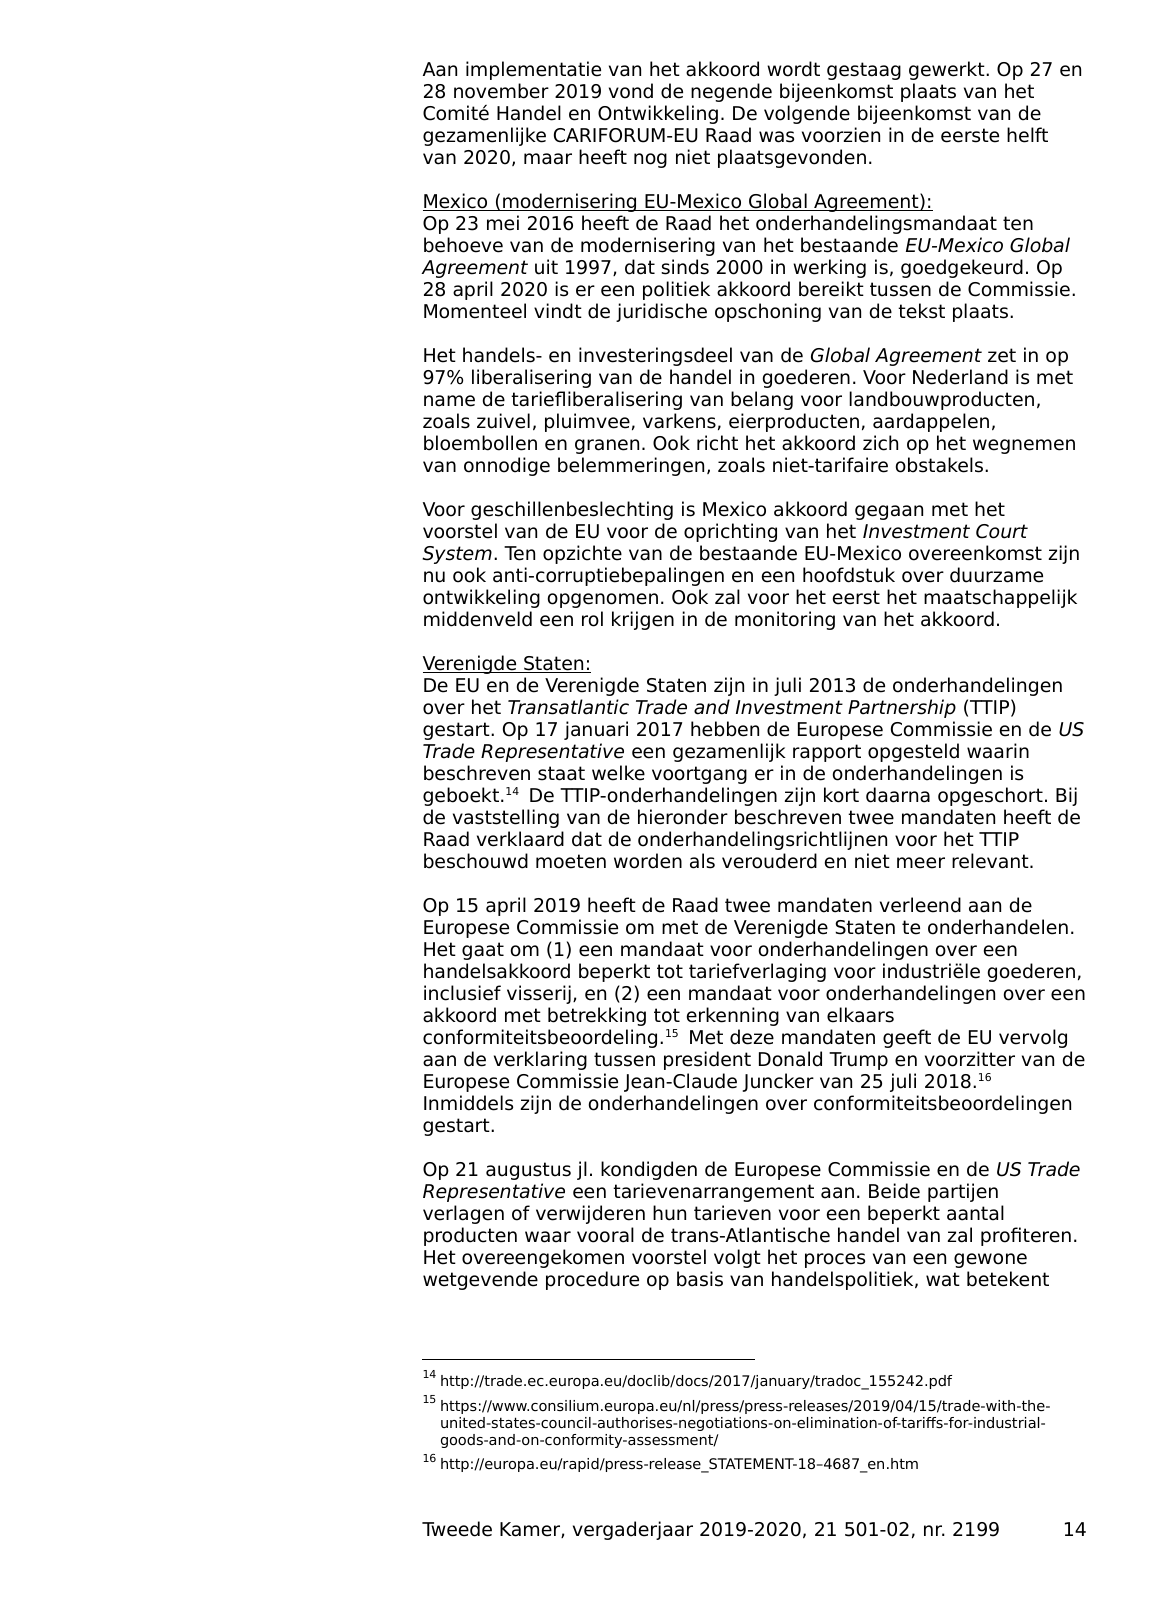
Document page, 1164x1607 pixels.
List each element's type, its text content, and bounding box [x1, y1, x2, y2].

text Op 23 mei 2016 heeft de Raad het onderhandelingsmandaat ten behoeve van de modernisering van het bestaande EU-Mexico Global Agreement uit 1997, dat sinds 2000 in werking is, goedgekeurd. Op 28 april 2020 is er een politiek akkoord bereikt tussen de Commissie. Momenteel vindt de juridische opschoning van de tekst plaats. [422, 213, 1087, 323]
text Mexico (modernisering EU-Mexico Global Agreement): [422, 191, 1087, 213]
text Voor geschillenbeslechting is Mexico akkoord gegaan met het voorstel van de EU voor de oprichting van het Investment Court System. Ten opzichte van de bestaande EU-Mexico overeenkomst zijn nu ook anti-corruptiebepalingen en een hoofdstuk over duurzame ontwikkeling opgenomen. Ook zal voor het eerst het maatschappelijk middenveld een rol krijgen in de monitoring van het akkoord. [422, 499, 1087, 631]
text Op 15 april 2019 heeft de Raad twee mandaten verleend aan de Europese Commissie om met de Verenigde Staten te onderhandelen. Het gaat om (1) een mandaat voor onderhandelingen over een handelsakkoord beperkt tot tariefverlaging voor industriële goederen, inclusief visserij, en (2) een mandaat voor onderhandelingen over een akkoord met betrekking tot erkenning van elkaars conformiteitsbeoordeling. Met deze mandaten geeft de EU vervolg aan de verklaring tussen president Donald Trump en voorzitter van de Europese Commissie Jean-Claude Juncker van 25 juli 2018. Inmiddels zijn de onderhandelingen over conformiteitsbeoordelingen gestart. [422, 895, 1087, 1137]
text Verenigde Staten: [422, 653, 1087, 675]
text https://www.consilium.europa.eu/nl/press/press-releases/2019/04/15/trade-with-the-united-states-council-authorises-negotiations-on-elimination-of-tariffs-for-industrial-goods-and-on-conformity-assessment/ [422, 1393, 1087, 1449]
text Aan implementatie van het akkoord wordt gestaag gewerkt. Op 27 en 28 november 2019 vond de negende bijeenkomst plaats van het Comité Handel en Ontwikkeling. De volgende bijeenkomst van de gezamenlijke CARIFORUM-EU Raad was voorzien in de eerste helft van 2020, maar heeft nog niet plaatsgevonden. [422, 59, 1087, 169]
text http://europa.eu/rapid/press-release_STATEMENT-18–4687_en.htm [422, 1452, 1087, 1474]
text http://trade.ec.europa.eu/doclib/docs/2017/january/tradoc_155242.pdf [422, 1368, 1087, 1391]
text Op 21 augustus jl. kondigden de Europese Commissie en de US Trade Representative een tarievenarrangement aan. Beide partijen verlagen of verwijderen hun tarieven voor een beperkt aantal producten waar vooral de trans-Atlantische handel van zal profiteren. Het overeengekomen voorstel volgt het proces van een gewone wetgevende procedure op basis van handelspolitiek, wat betekent [422, 1159, 1087, 1291]
text De EU en de Verenigde Staten zijn in juli 2013 de onderhandelingen over het Transatlantic Trade and Investment Partnership (TTIP) gestart. Op 17 januari 2017 hebben de Europese Commissie en de US Trade Representative een gezamenlijk rapport opgesteld waarin beschreven staat welke voortgang er in de onderhandelingen is geboekt. De TTIP-onderhandelingen zijn kort daarna opgeschort. Bij de vaststelling van de hieronder beschreven twee mandaten heeft de Raad verklaard dat de onderhandelingsrichtlijnen voor het TTIP beschouwd moeten worden als verouderd en niet meer relevant. [422, 675, 1087, 873]
text Het handels- en investeringsdeel van de Global Agreement zet in op 97% liberalisering van de handel in goederen. Voor Nederland is met name de tariefliberalisering van belang voor landbouwproducten, zoals zuivel, pluimvee, varkens, eierproducten, aardappelen, bloembollen en granen. Ook richt het akkoord zich op het wegnemen van onnodige belemmeringen, zoals niet-tarifaire obstakels. [422, 345, 1087, 477]
